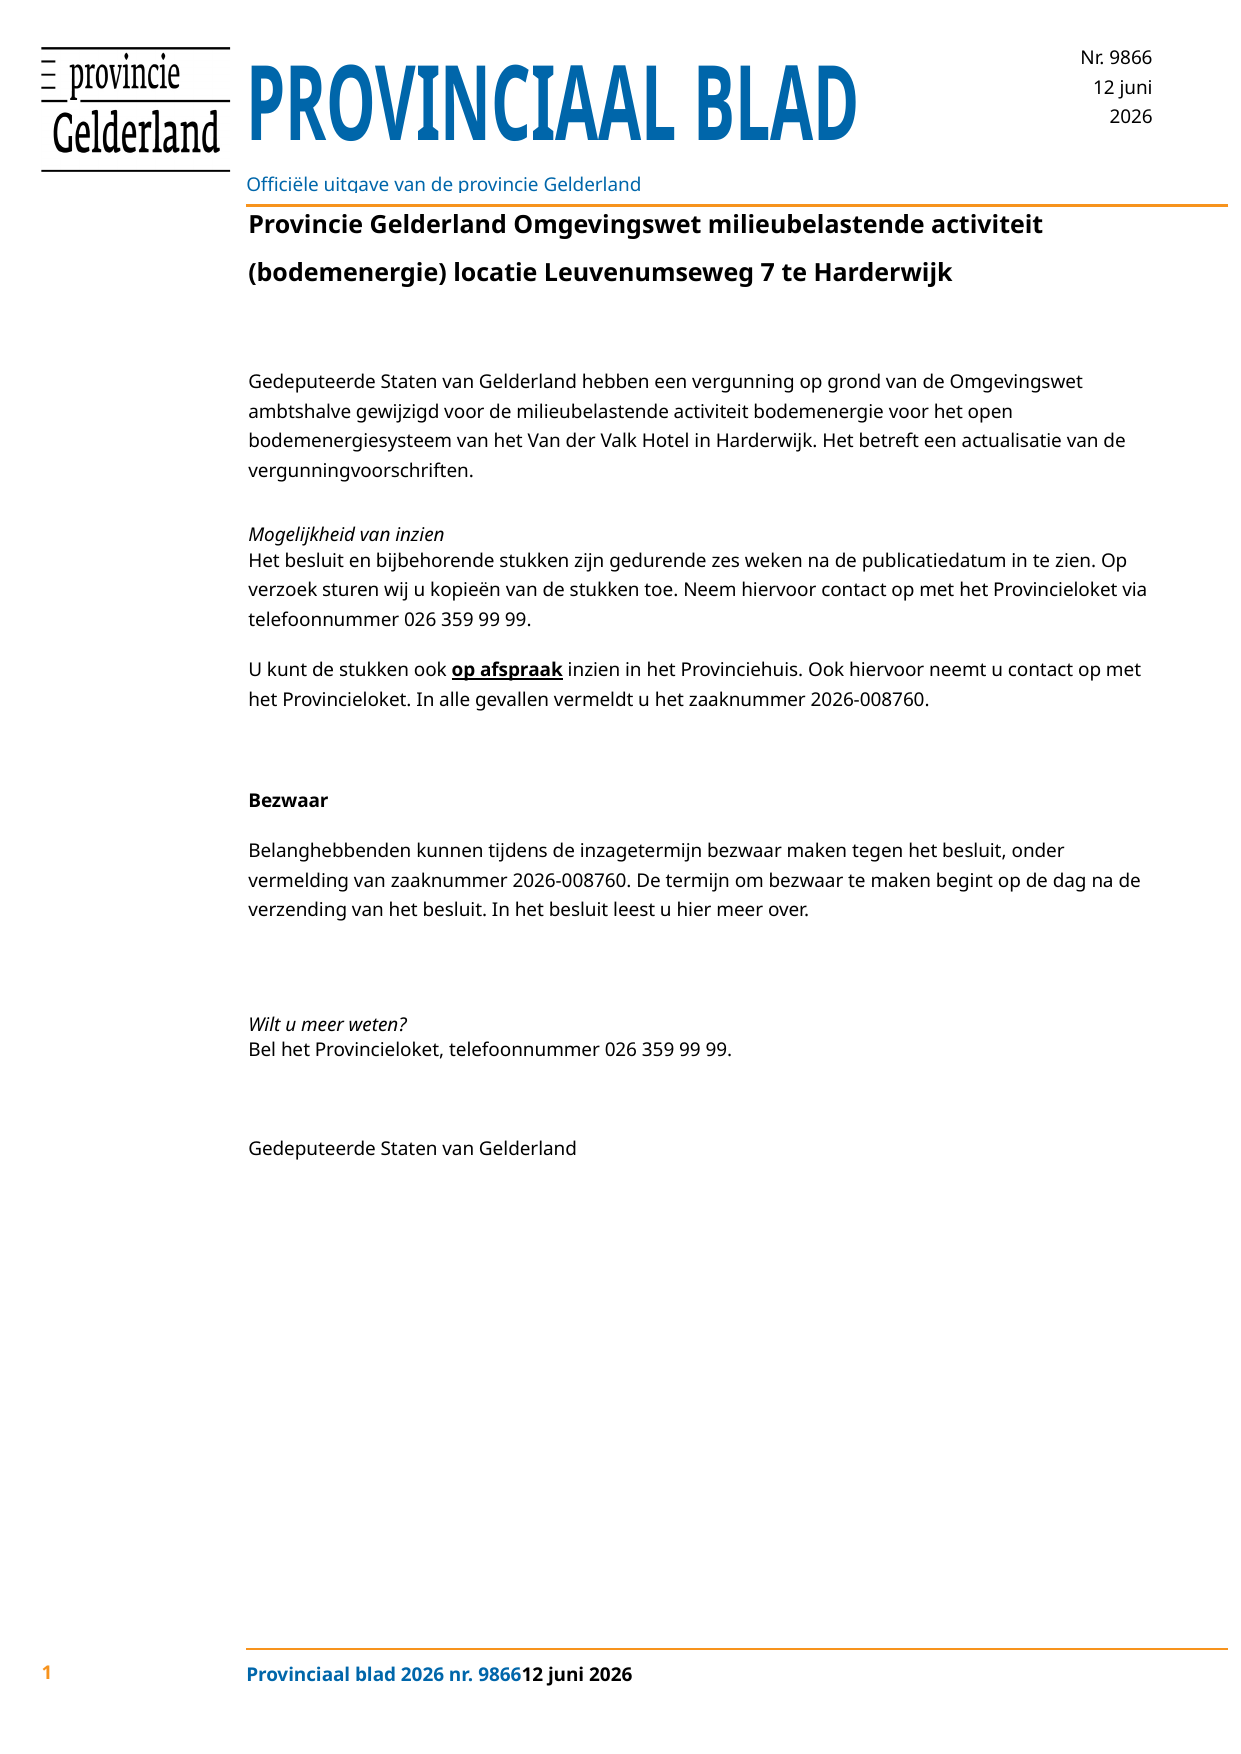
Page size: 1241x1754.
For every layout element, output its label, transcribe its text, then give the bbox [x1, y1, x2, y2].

text Wilt u meer weten? [248, 1011, 1152, 1036]
text Gedeputeerde Staten van Gelderland hebben een vergunning op grond van de Omgevingswet ambtshalve gewijzigd voor de milieubelastende activiteit bodemenergie voor het open bodemenergiesysteem van het Van der Valk Hotel in Harderwijk. Het betreft een actualisatie van de vergunningvoorschriften. [248, 368, 1152, 483]
text Belanghebbenden kunnen tijdens de inzagetermijn bezwaar maken tegen het besluit, onder vermelding van zaaknummer 2026-008760. De termijn om bezwaar te maken begint op de dag na de verzending van het besluit. In het besluit leest u hier meer over. [248, 837, 1152, 922]
text Bezwaar [248, 787, 1152, 812]
text U kunt de stukken ook op afspraak inzien in het Provinciehuis. Ook hiervoor neemt u contact op met het Provincieloket. In alle gevallen vermeldt u het zaaknummer 2026-008760. [248, 656, 1152, 712]
text Gedeputeerde Staten van Gelderland [248, 1135, 1152, 1160]
text Provincie Gelderland Omgevingswet milieubelastende activiteit (bodemenergie) locatie Leuvenumseweg 7 te Harderwijk [248, 207, 1152, 288]
text Mogelijkheid van inzien [248, 521, 1152, 547]
picture [41, 47, 231, 172]
text Bel het Provincieloket, telefoonnummer 026 359 99 99. [248, 1036, 1152, 1062]
text Het besluit en bijbehorende stukken zijn gedurende zes weken na de publicatiedatum in te zien. Op verzoek sturen wij u kopieën van de stukken toe. Neem hiervoor contact op met het Provincieloket via telefoonnummer 026 359 99 99. [248, 547, 1152, 632]
